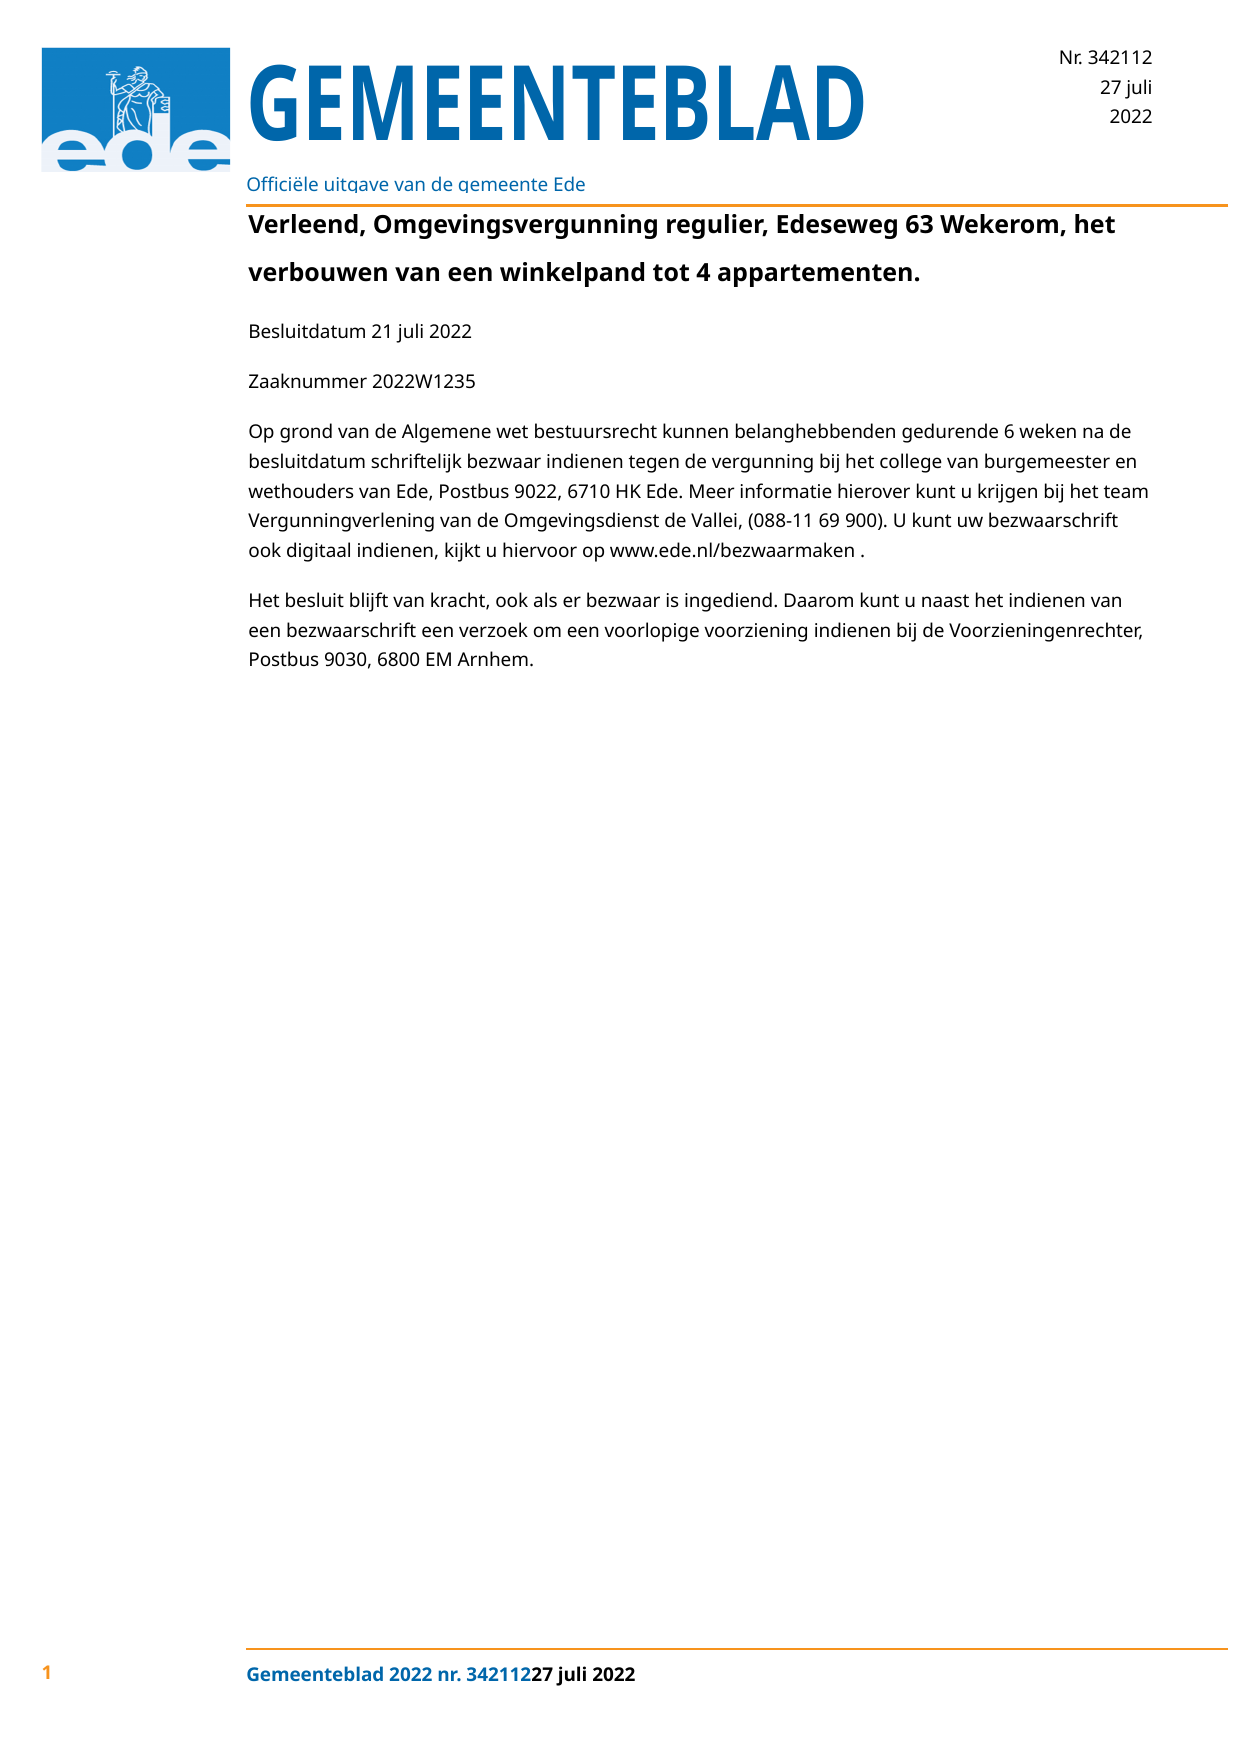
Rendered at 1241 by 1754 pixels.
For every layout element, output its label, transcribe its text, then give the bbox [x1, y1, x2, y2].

text Op grond van de Algemene wet bestuursrecht kunnen belanghebbenden gedurende 6 weken na de besluitdatum schriftelijk bezwaar indienen tegen de vergunning bij het college van burgemeester en wethouders van Ede, Postbus 9022, 6710 HK Ede. Meer informatie hierover kunt u krijgen bij het team Vergunningverlening van de Omgevingsdienst de Vallei, (088-11 69 900). U kunt uw bezwaarschrift ook digitaal indienen, kijkt u hiervoor op www.ede.nl/bezwaarmaken . [248, 419, 1152, 563]
text Zaaknummer 2022W1235 [248, 368, 1152, 394]
text Het besluit blijft van kracht, ook als er bezwaar is ingediend. Daarom kunt u naast het indienen van een bezwaarschrift een verzoek om een voorlopige voorziening indienen bij de Voorzieningenrechter, Postbus 9030, 6800 EM Arnhem. [248, 587, 1152, 672]
text Verleend, Omgevingsvergunning regulier, Edeseweg 63 Wekerom, het verbouwen van een winkelpand tot 4 appartementen. [248, 207, 1152, 288]
picture [41, 47, 231, 172]
text Besluitdatum 21 juli 2022 [248, 318, 1152, 344]
